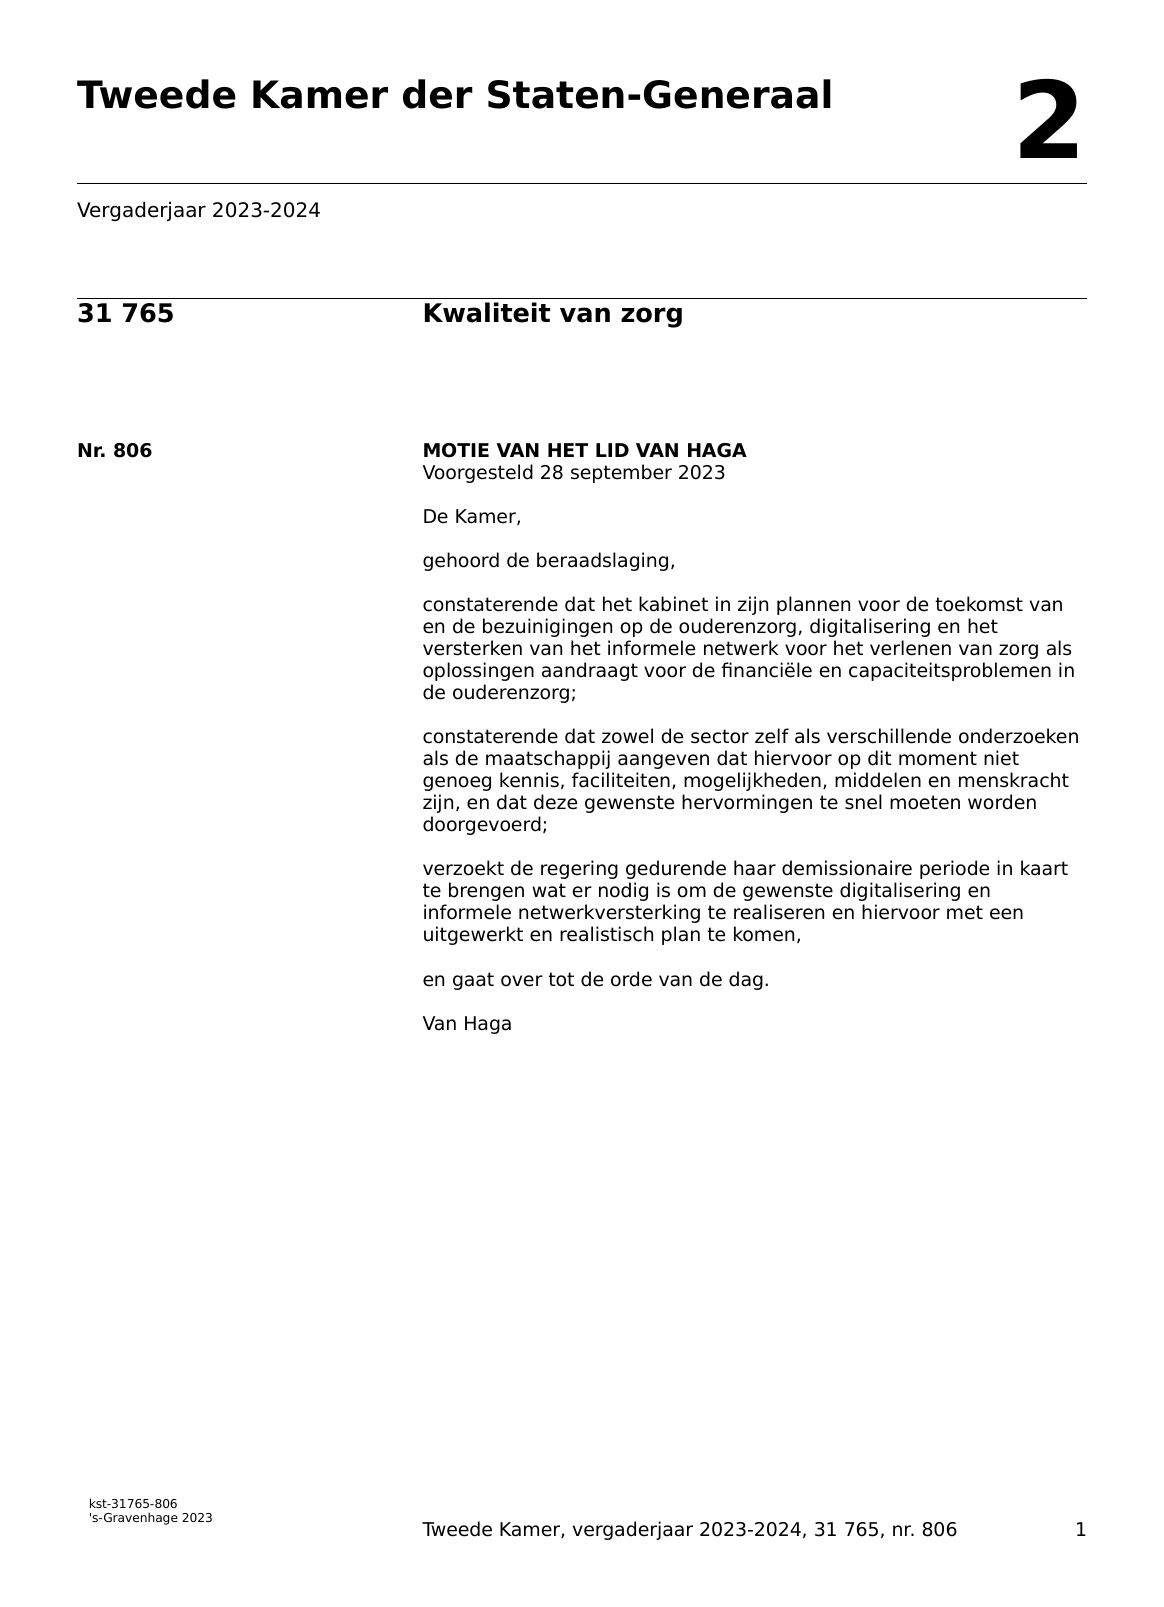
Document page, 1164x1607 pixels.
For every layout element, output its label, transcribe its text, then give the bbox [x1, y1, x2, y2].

table_header 2 [886, 59, 1087, 183]
table_header Tweede Kamer der Staten-Generaal [77, 59, 886, 183]
subtitle Nr. 806 MOTIE VAN HET LID VAN HAGA [77, 440, 1087, 462]
text 's-Gravenhage 2023 [88, 1511, 323, 1525]
text Voorgesteld 28 september 2023 [422, 462, 1087, 484]
subtitle 31 765 Kwaliteit van zorg [77, 299, 1087, 329]
table_cell Vergaderjaar 2023-2024 [77, 184, 1087, 298]
text De Kamer, [422, 506, 1087, 528]
text en gaat over tot de orde van de dag. [422, 968, 1087, 990]
text verzoekt de regering gedurende haar demissionaire periode in kaart te brengen wat er nodig is om de gewenste digitalisering en informele netwerkversterking te realiseren en hiervoor met een uitgewerkt en realistisch plan te komen, [422, 858, 1087, 946]
text kst-31765-806 [88, 1497, 323, 1511]
text gehoord de beraadslaging, [422, 550, 1087, 572]
text constaterende dat zowel de sector zelf als verschillende onderzoeken als de maatschappij aangeven dat hiervoor op dit moment niet genoeg kennis, faciliteiten, mogelijkheden, middelen en menskracht zijn, en dat deze gewenste hervormingen te snel moeten worden doorgevoerd; [422, 726, 1087, 836]
text constaterende dat het kabinet in zijn plannen voor de toekomst van en de bezuinigingen op de ouderenzorg, digitalisering en het versterken van het informele netwerk voor het verlenen van zorg als oplossingen aandraagt voor de financiële en capaciteitsproblemen in de ouderenzorg; [422, 594, 1087, 704]
text Van Haga [422, 1013, 1087, 1034]
